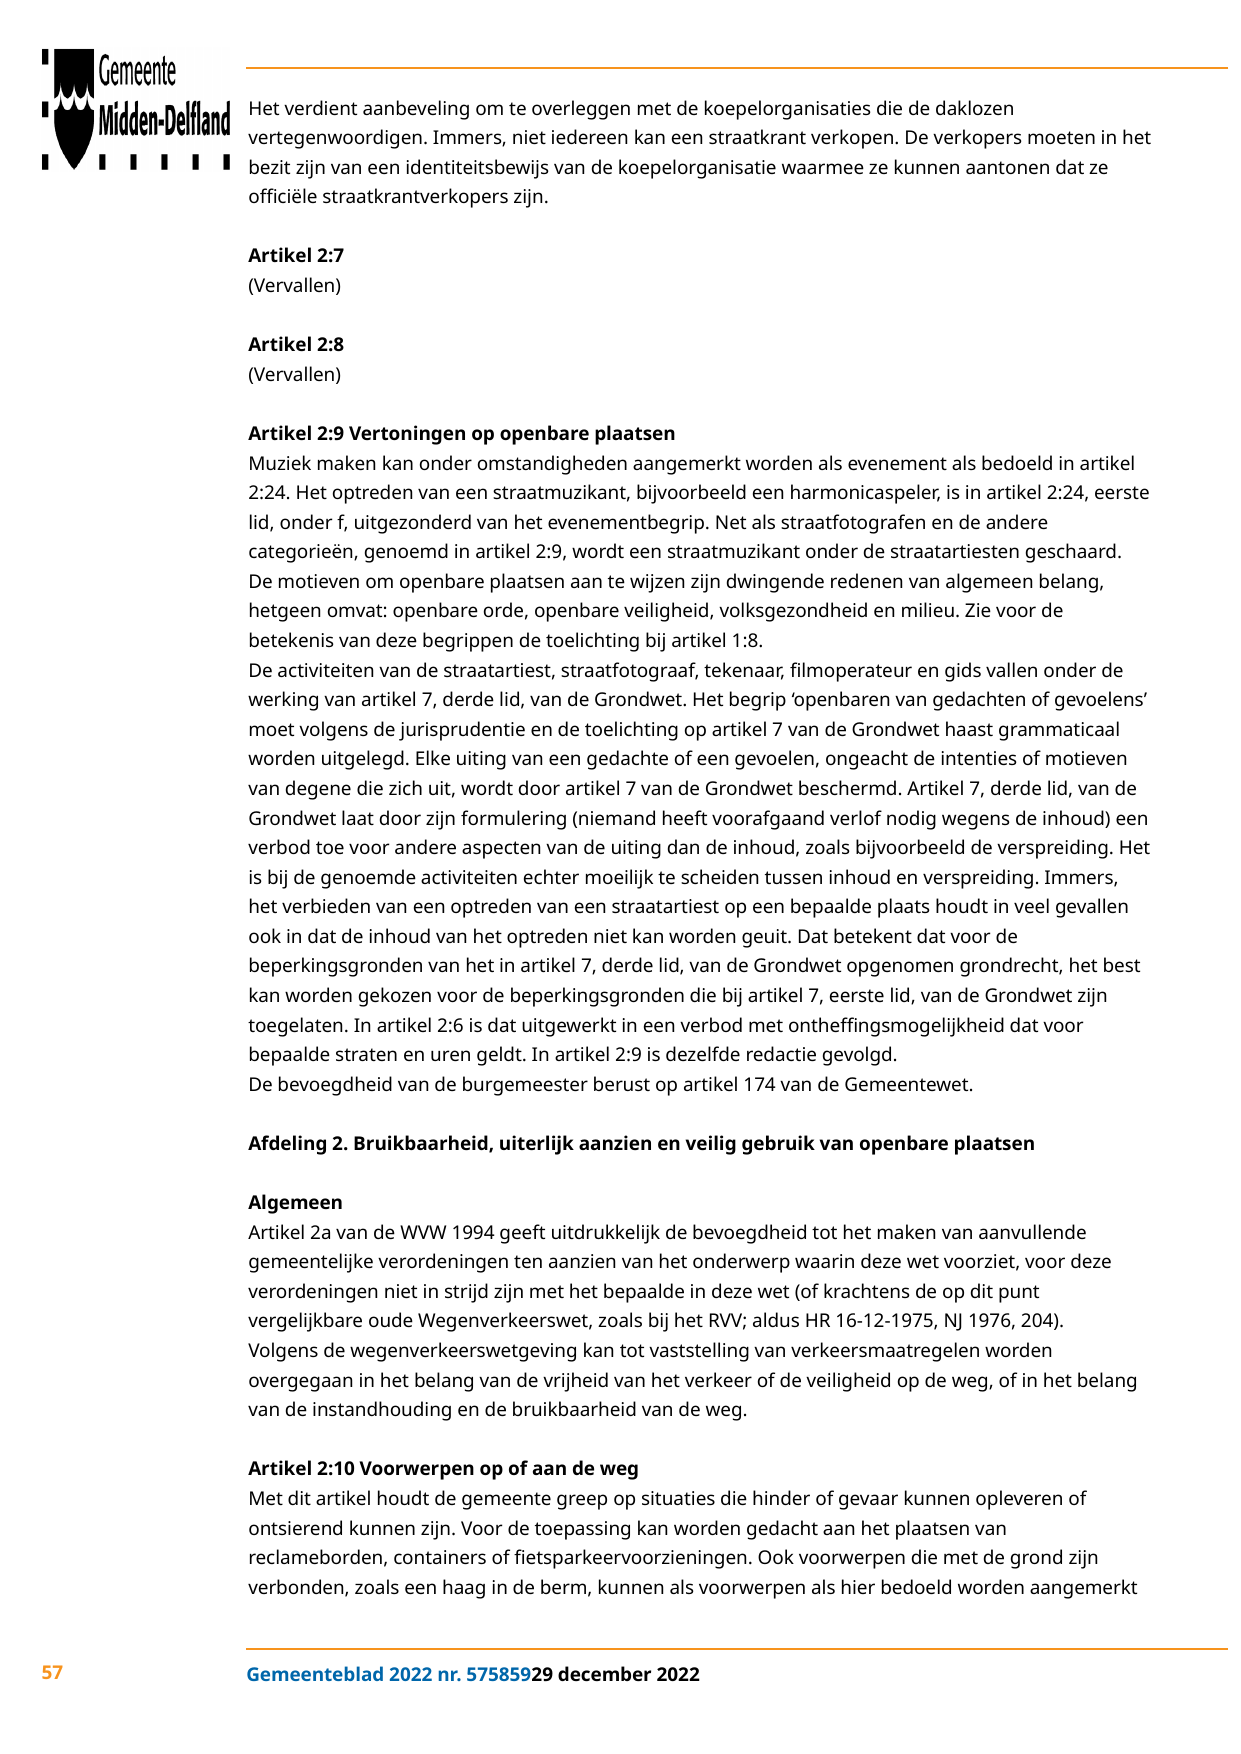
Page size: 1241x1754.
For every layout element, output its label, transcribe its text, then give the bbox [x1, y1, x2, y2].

text (Vervallen) [248, 361, 1152, 387]
text Algemeen [248, 1189, 1152, 1215]
text De bevoegdheid van de burgemeester berust op artikel 174 van de Gemeentewet. [248, 1071, 1152, 1097]
text De motieven om openbare plaatsen aan te wijzen zijn dwingende redenen van algemeen belang, hetgeen omvat: openbare orde, openbare veiligheid, volksgezondheid en milieu. Zie voor de betekenis van deze begrippen de toelichting bij artikel 1:8. [248, 568, 1152, 653]
text Artikel 2:9 Vertoningen op openbare plaatsen [248, 420, 1152, 446]
text Artikel 2:8 [248, 331, 1152, 357]
text Artikel 2:10 Voorwerpen op of aan de weg [248, 1456, 1152, 1481]
text Muziek maken kan onder omstandigheden aangemerkt worden als evenement als bedoeld in artikel 2:24. Het optreden van een straatmuzikant, bijvoorbeeld een harmonicaspeler, is in artikel 2:24, eerste lid, onder f, uitgezonderd van het evenementbegrip. Net als straatfotografen en de andere categorieën, genoemd in artikel 2:9, wordt een straatmuzikant onder de straatartiesten geschaard. [248, 450, 1152, 564]
picture [41, 47, 231, 172]
text Afdeling 2. Bruikbaarheid, uiterlijk aanzien en veilig gebruik van openbare plaatsen [248, 1130, 1152, 1156]
text Artikel 2a van de WVW 1994 geeft uitdrukkelijk de bevoegdheid tot het maken van aanvullende gemeentelijke verordeningen ten aanzien van het onderwerp waarin deze wet voorziet, voor deze verordeningen niet in strijd zijn met het bepaalde in deze wet (of krachtens de op dit punt vergelijkbare oude Wegenverkeerswet, zoals bij het RVV; aldus HR 16-12-1975, NJ 1976, 204). [248, 1219, 1152, 1333]
text Het verdient aanbeveling om te overleggen met de koepelorganisaties die de daklozen vertegenwoordigen. Immers, niet iedereen kan een straatkrant verkopen. De verkopers moeten in het bezit zijn van een identiteitsbewijs van de koepelorganisatie waarmee ze kunnen aantonen dat ze officiële straatkrantverkopers zijn. [248, 95, 1152, 209]
text Met dit artikel houdt de gemeente greep op situaties die hinder of gevaar kunnen opleveren of ontsierend kunnen zijn. Voor de toepassing kan worden gedacht aan het plaatsen van reclameborden, containers of fietsparkeervoorzieningen. Ook voorwerpen die met de grond zijn verbonden, zoals een haag in de berm, kunnen als voorwerpen als hier bedoeld worden aangemerkt [248, 1485, 1152, 1600]
text Artikel 2:7 [248, 243, 1152, 268]
text De activiteiten van de straatartiest, straatfotograaf, tekenaar, filmoperateur en gids vallen onder de werking van artikel 7, derde lid, van de Grondwet. Het begrip ‘openbaren van gedachten of gevoelens’ moet volgens de jurisprudentie en de toelichting op artikel 7 van de Grondwet haast grammaticaal worden uitgelegd. Elke uiting van een gedachte of een gevoelen, ongeacht de intenties of motieven van degene die zich uit, wordt door artikel 7 van de Grondwet beschermd. Artikel 7, derde lid, van de Grondwet laat door zijn formulering (niemand heeft voorafgaand verlof nodig wegens de inhoud) een verbod toe voor andere aspecten van de uiting dan de inhoud, zoals bijvoorbeeld de verspreiding. Het is bij de genoemde activiteiten echter moeilijk te scheiden tussen inhoud en verspreiding. Immers, het verbieden van een optreden van een straatartiest op een bepaalde plaats houdt in veel gevallen ook in dat de inhoud van het optreden niet kan worden geuit. Dat betekent dat voor de beperkingsgronden van het in artikel 7, derde lid, van de Grondwet opgenomen grondrecht, het best kan worden gekozen voor de beperkingsgronden die bij artikel 7, eerste lid, van de Grondwet zijn toegelaten. In artikel 2:6 is dat uitgewerkt in een verbod met ontheffingsmogelijkheid dat voor bepaalde straten en uren geldt. In artikel 2:9 is dezelfde redactie gevolgd. [248, 657, 1152, 1067]
text Volgens de wegenverkeerswetgeving kan tot vaststelling van verkeersmaatregelen worden overgegaan in het belang van de vrijheid van het verkeer of de veiligheid op de weg, of in het belang van de instandhouding en de bruikbaarheid van de weg. [248, 1337, 1152, 1422]
text (Vervallen) [248, 272, 1152, 298]
